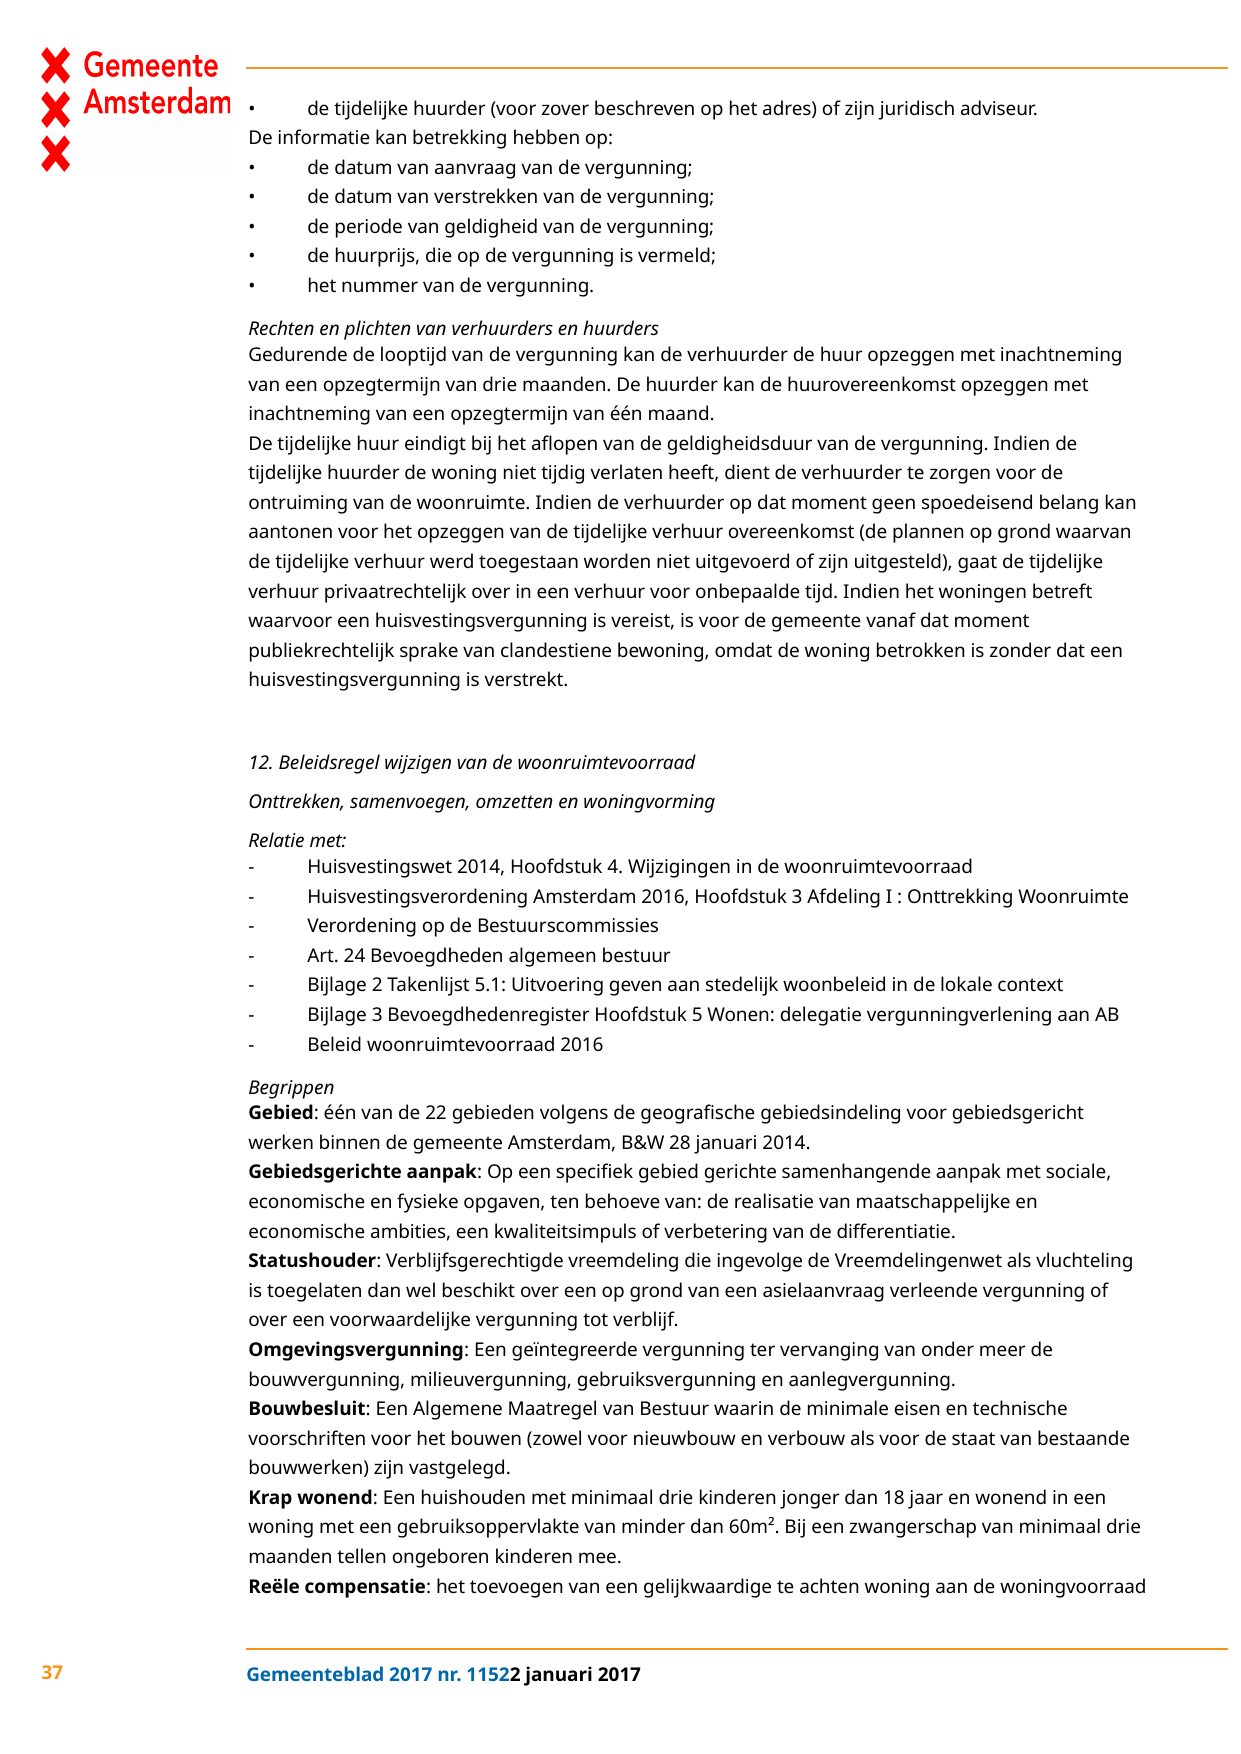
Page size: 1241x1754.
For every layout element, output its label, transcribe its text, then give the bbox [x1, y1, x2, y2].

text Bouwbesluit: Een Algemene Maatregel van Bestuur waarin de minimale eisen en technische voorschriften voor het bouwen (zowel voor nieuwbouw en verbouw als voor de staat van bestaande bouwwerken) zijn vastgelegd. [248, 1395, 1152, 1480]
text De informatie kan betrekking hebben op: [248, 124, 1152, 150]
text Gebiedsgerichte aanpak: Op een specifiek gebied gerichte samenhangende aanpak met sociale, economische en fysieke opgaven, ten behoeve van: de realisatie van maatschappelijke en economische ambities, een kwaliteitsimpuls of verbetering van de differentiatie. [248, 1159, 1152, 1244]
text Reële compensatie: het toevoegen van een gelijkwaardige te achten woning aan de woningvoorraad [248, 1573, 1152, 1599]
text Onttrekken, samenvoegen, omzetten en woningvorming [248, 788, 1152, 814]
text Statushouder: Verblijfsgerechtigde vreemdeling die ingevolge de Vreemdelingenwet als vluchteling is toegelaten dan wel beschikt over een op grond van een asielaanvraag verleende vergunning of over een voorwaardelijke vergunning tot verblijf. [248, 1247, 1152, 1332]
text Gebied: één van de 22 gebieden volgens de geografische gebiedsindeling voor gebiedsgericht werken binnen de gemeente Amsterdam, B&W 28 januari 2014. [248, 1099, 1152, 1155]
list de datum van verstrekken van de vergunning; [248, 183, 1152, 209]
list Beleid woonruimtevoorraad 2016 [248, 1031, 1152, 1056]
list Huisvestingswet 2014, Hoofdstuk 4. Wijzigingen in de woonruimtevoorraad [248, 853, 1152, 879]
list de datum van aanvraag van de vergunning; [248, 154, 1152, 180]
list de huurprijs, die op de vergunning is vermeld; [248, 243, 1152, 268]
list Verordening op de Bestuurscommissies [248, 912, 1152, 938]
list Art. 24 Bevoegdheden algemeen bestuur [248, 942, 1152, 968]
list Bijlage 3 Bevoegdhedenregister Hoofdstuk 5 Wonen: delegatie vergunningverlening aan AB [248, 1001, 1152, 1027]
text Gedurende de looptijd van de vergunning kan de verhuurder de huur opzeggen met inachtneming van een opzegtermijn van drie maanden. De huurder kan de huurovereenkomst opzeggen met inachtneming van een opzegtermijn van één maand. [248, 341, 1152, 426]
list Bijlage 2 Takenlijst 5.1: Uitvoering geven aan stedelijk woonbeleid in de lokale context [248, 972, 1152, 997]
text Krap wonend: Een huishouden met minimaal drie kinderen jonger dan 18 jaar en wonend in een woning met een gebruiksoppervlakte van minder dan 60m². Bij een zwangerschap van minimaal drie maanden tellen ongeboren kinderen mee. [248, 1484, 1152, 1569]
text Relatie met: [248, 827, 1152, 853]
list de tijdelijke huurder (voor zover beschreven op het adres) of zijn juridisch adviseur. [248, 95, 1152, 121]
list de periode van geldigheid van de vergunning; [248, 213, 1152, 239]
text Omgevingsvergunning: Een geïntegreerde vergunning ter vervanging van onder meer de bouwvergunning, milieuvergunning, gebruiksvergunning en aanlegvergunning. [248, 1336, 1152, 1392]
picture [41, 47, 231, 172]
text Begrippen [248, 1074, 1152, 1099]
text Rechten en plichten van verhuurders en huurders [248, 315, 1152, 341]
list Huisvestingsverordening Amsterdam 2016, Hoofdstuk 3 Afdeling I : Onttrekking Woonruimte [248, 883, 1152, 908]
text De tijdelijke huur eindigt bij het aflopen van de geldigheidsduur van de vergunning. Indien de tijdelijke huurder de woning niet tijdig verlaten heeft, dient de verhuurder te zorgen voor de ontruiming van de woonruimte. Indien de verhuurder op dat moment geen spoedeisend belang kan aantonen voor het opzeggen van de tijdelijke verhuur overeenkomst (de plannen op grond waarvan de tijdelijke verhuur werd toegestaan worden niet uitgevoerd of zijn uitgesteld), gaat de tijdelijke verhuur privaatrechtelijk over in een verhuur voor onbepaalde tijd. Indien het woningen betreft waarvoor een huisvestingsvergunning is vereist, is voor de gemeente vanaf dat moment publiekrechtelijk sprake van clandestiene bewoning, omdat de woning betrokken is zonder dat een huisvestingsvergunning is verstrekt. [248, 430, 1152, 692]
text 12. Beleidsregel wijzigen van de woonruimtevoorraad [248, 749, 1152, 775]
list het nummer van de vergunning. [248, 272, 1152, 298]
